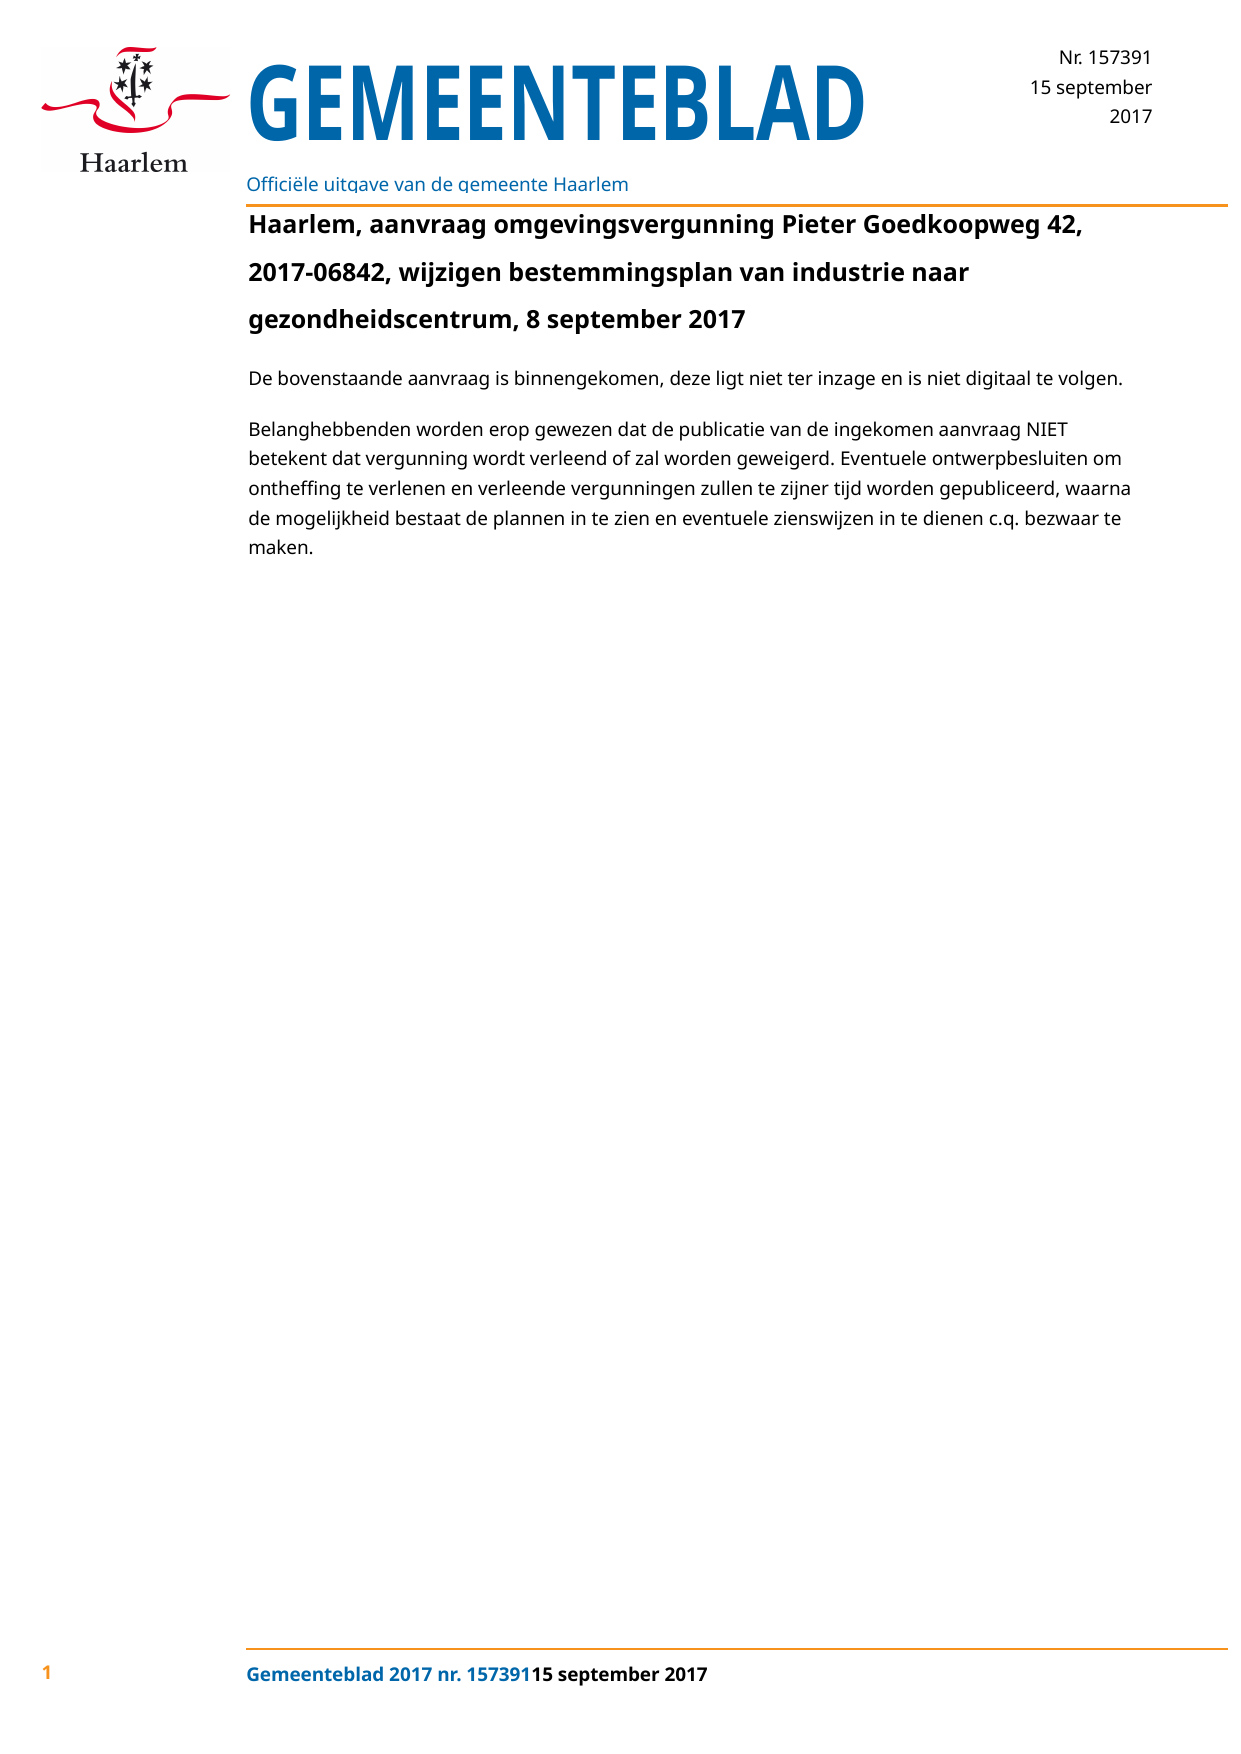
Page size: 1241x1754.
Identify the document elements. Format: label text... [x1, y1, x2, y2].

text Belanghebbenden worden erop gewezen dat de publicatie van de ingekomen aanvraag NIET betekent dat vergunning wordt verleend of zal worden geweigerd. Eventuele ontwerpbesluiten om ontheffing te verlenen en verleende vergunningen zullen te zijner tijd worden gepubliceerd, waarna de mogelijkheid bestaat de plannen in te zien en eventuele zienswijzen in te dienen c.q. bezwaar te maken. [248, 416, 1152, 560]
picture [41, 47, 231, 172]
text Haarlem, aanvraag omgevingsvergunning Pieter Goedkoopweg 42, 2017-06842, wijzigen bestemmingsplan van industrie naar gezondheidscentrum, 8 september 2017 [248, 207, 1152, 336]
text De bovenstaande aanvraag is binnengekomen, deze ligt niet ter inzage en is niet digitaal te volgen. [248, 366, 1152, 391]
